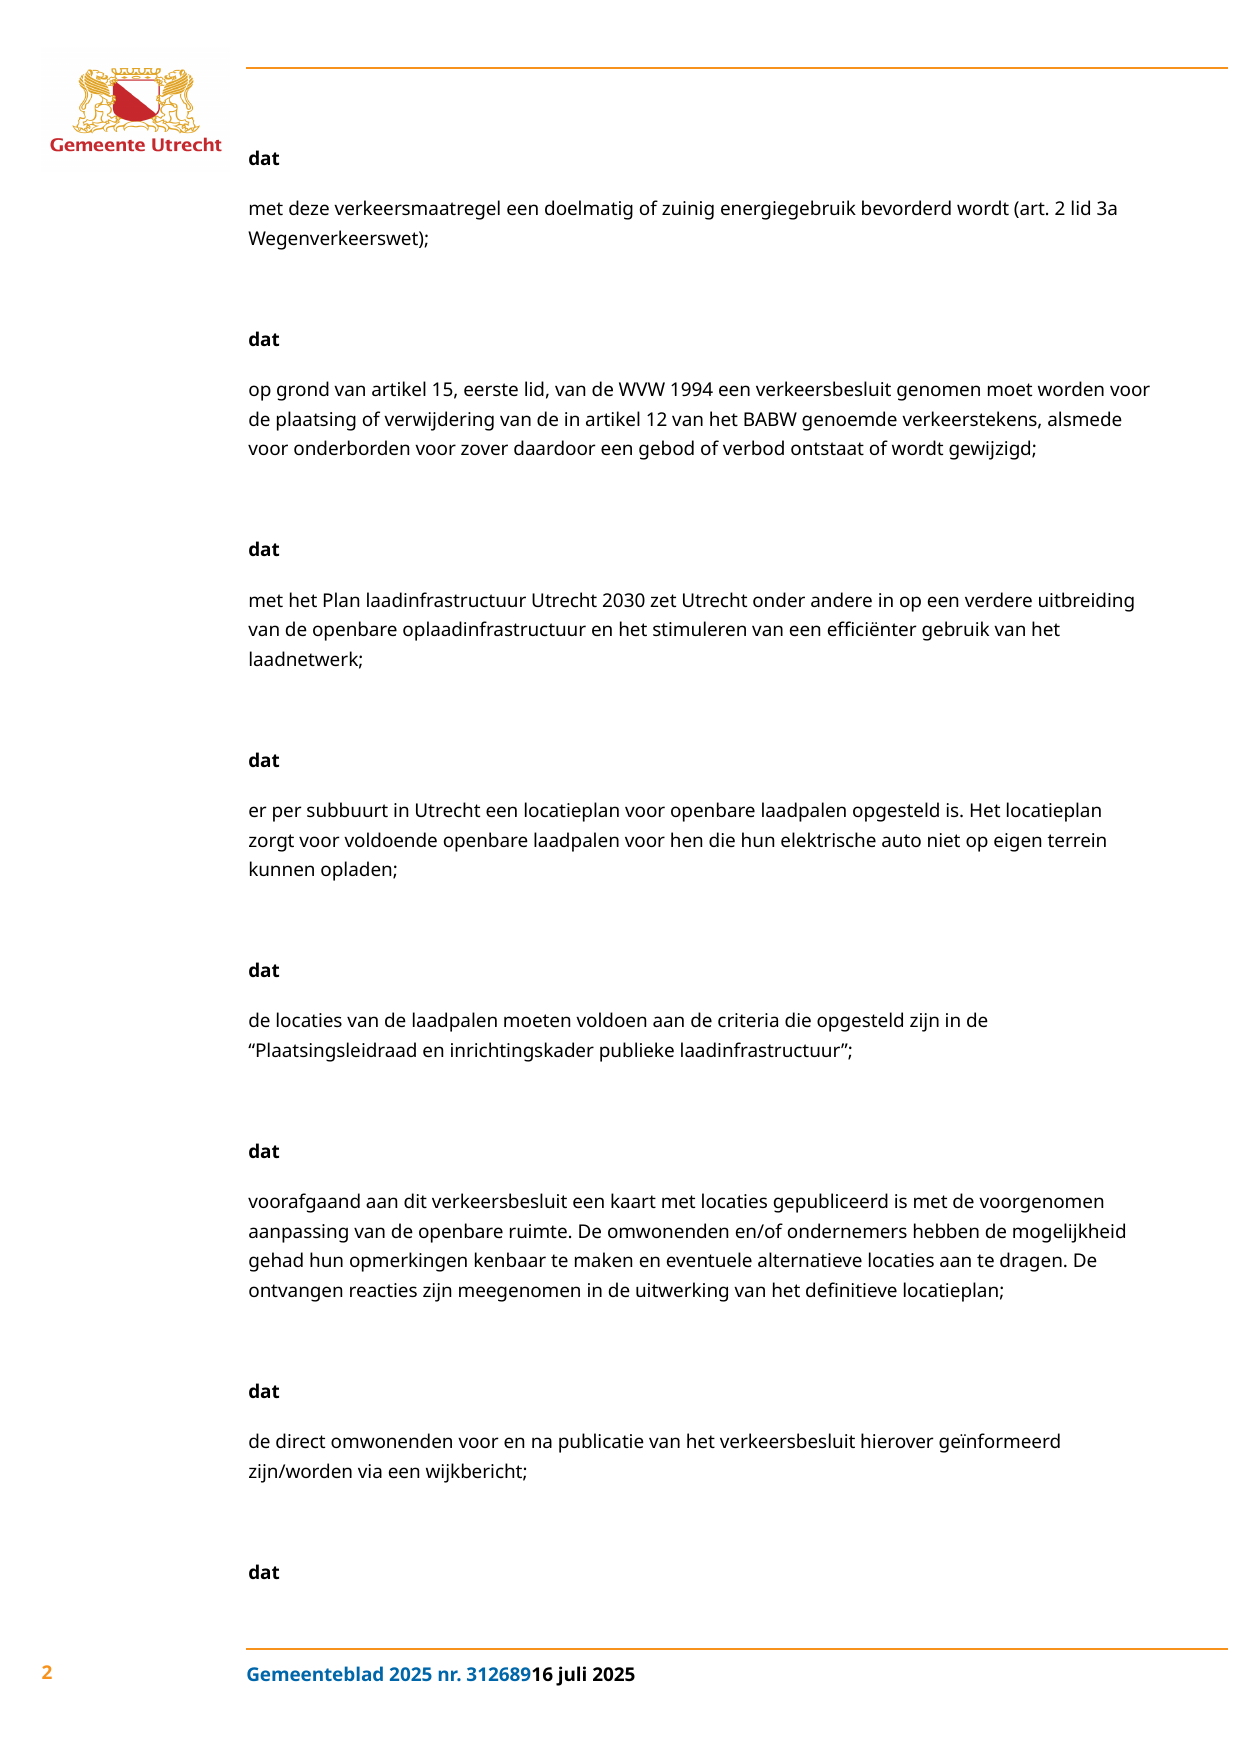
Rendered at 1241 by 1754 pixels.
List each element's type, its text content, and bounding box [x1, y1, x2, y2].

text met het Plan laadinfrastructuur Utrecht 2030 zet Utrecht onder andere in op een verdere uitbreiding van de openbare oplaadinfrastructuur en het stimuleren van een efficiënter gebruik van het laadnetwerk; [248, 587, 1152, 672]
text op grond van artikel 15, eerste lid, van de WVW 1994 een verkeersbesluit genomen moet worden voor de plaatsing of verwijdering van de in artikel 12 van het BABW genoemde verkeerstekens, alsmede voor onderborden voor zover daardoor een gebod of verbod ontstaat of wordt gewijzigd; [248, 376, 1152, 461]
text er per subbuurt in Utrecht een locatieplan voor openbare laadpalen opgesteld is. Het locatieplan zorgt voor voldoende openbare laadpalen voor hen die hun elektrische auto niet op eigen terrein kunnen opladen; [248, 797, 1152, 882]
text de locaties van de laadpalen moeten voldoen aan de criteria die opgesteld zijn in de “Plaatsingsleidraad en inrichtingskader publieke laadinfrastructuur”; [248, 1008, 1152, 1063]
text met deze verkeersmaatregel een doelmatig of zuinig energiegebruik bevorderd wordt (art. 2 lid 3a Wegenverkeerswet); [248, 196, 1152, 251]
text dat [248, 747, 1152, 773]
text dat [248, 145, 1152, 171]
text dat [248, 1559, 1152, 1585]
text voorafgaand aan dit verkeersbesluit een kaart met locaties gepubliceerd is met de voorgenomen aanpassing van de openbare ruimte. De omwonenden en/of ondernemers hebben de mogelijkheid gehad hun opmerkingen kenbaar te maken en eventuele alternatieve locaties aan te dragen. De ontvangen reacties zijn meegenomen in de uitwerking van het definitieve locatieplan; [248, 1188, 1152, 1303]
text dat [248, 957, 1152, 983]
text dat [248, 536, 1152, 562]
text de direct omwonenden voor en na publicatie van het verkeersbesluit hierover geïnformeerd zijn/worden via een wijkbericht; [248, 1428, 1152, 1484]
text dat [248, 326, 1152, 352]
text dat [248, 1138, 1152, 1164]
text dat [248, 1378, 1152, 1404]
picture [41, 47, 231, 172]
